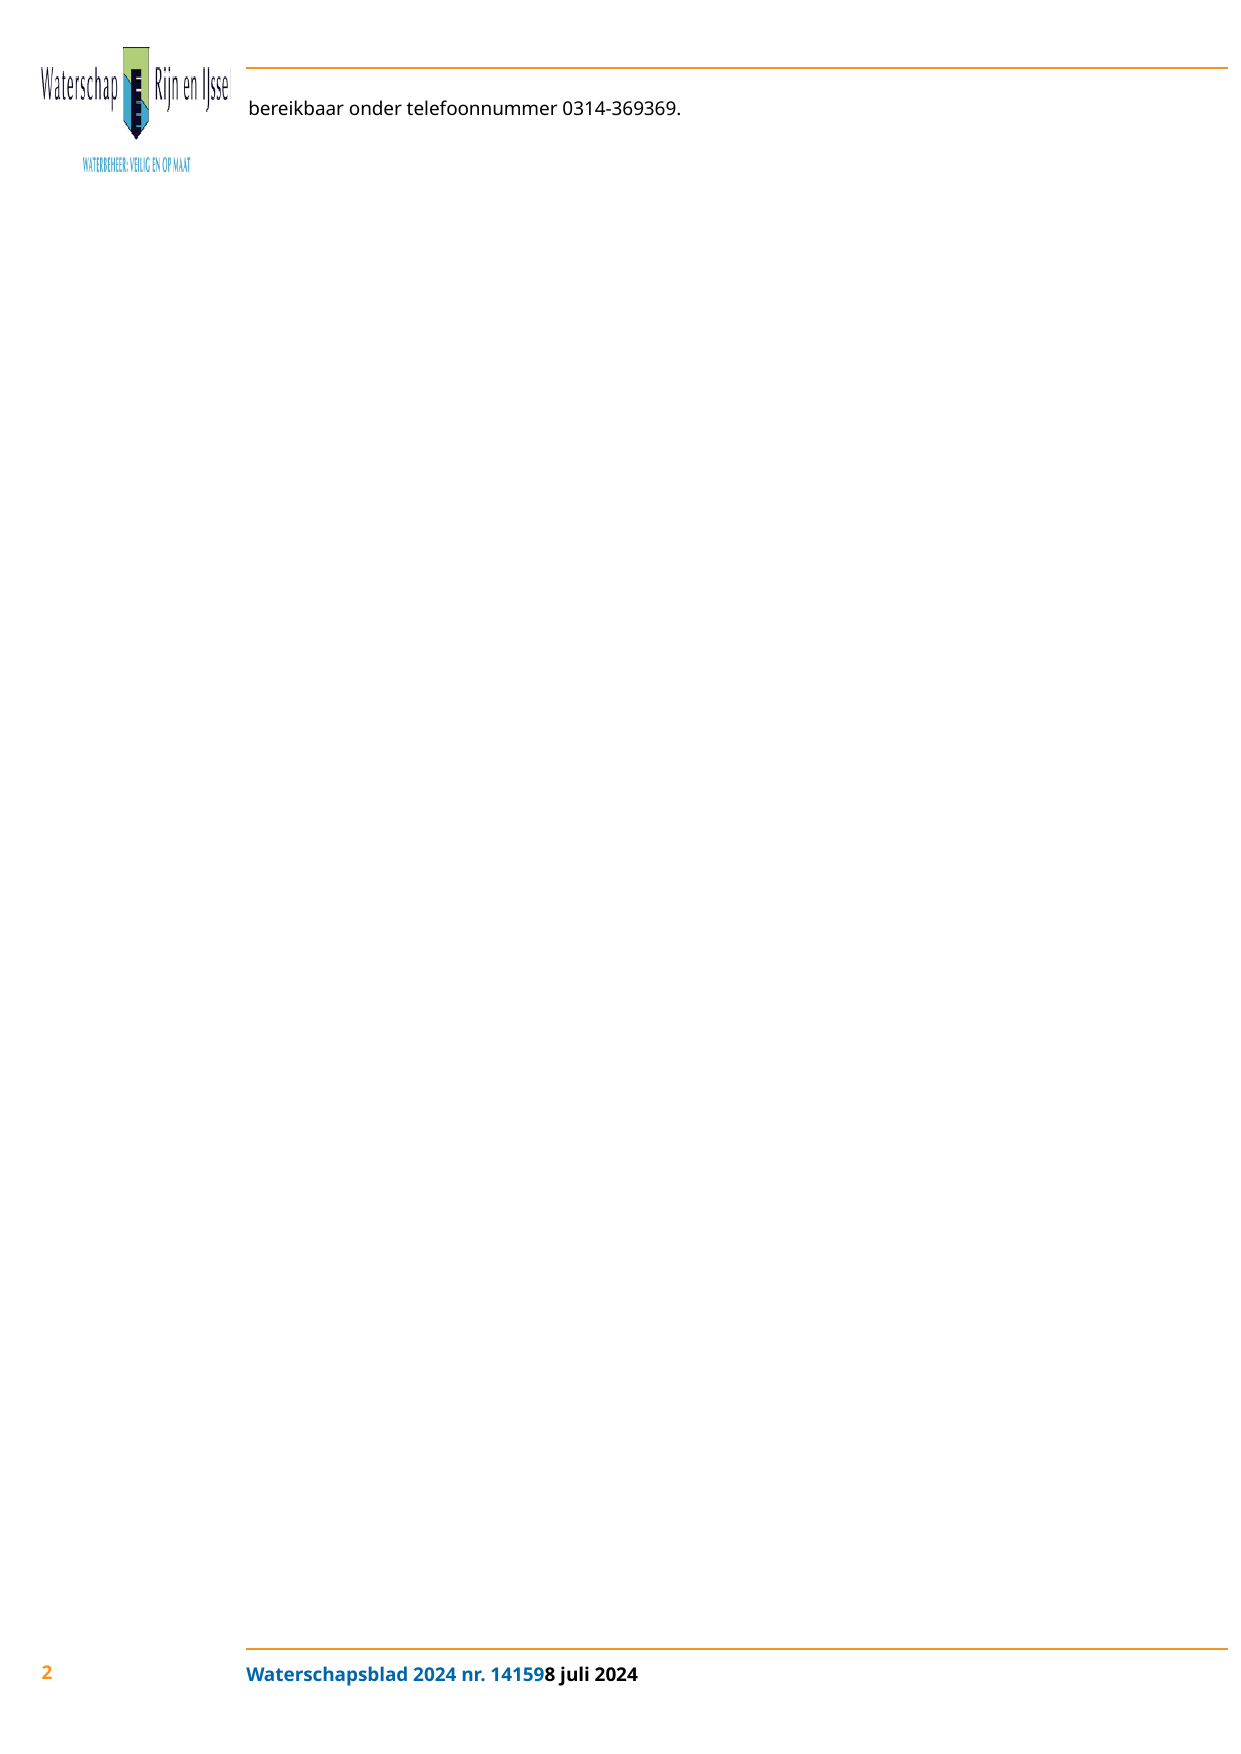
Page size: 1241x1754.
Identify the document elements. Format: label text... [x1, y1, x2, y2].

picture [41, 47, 231, 172]
text bereikbaar onder telefoonnummer 0314-369369. [248, 95, 1152, 121]
